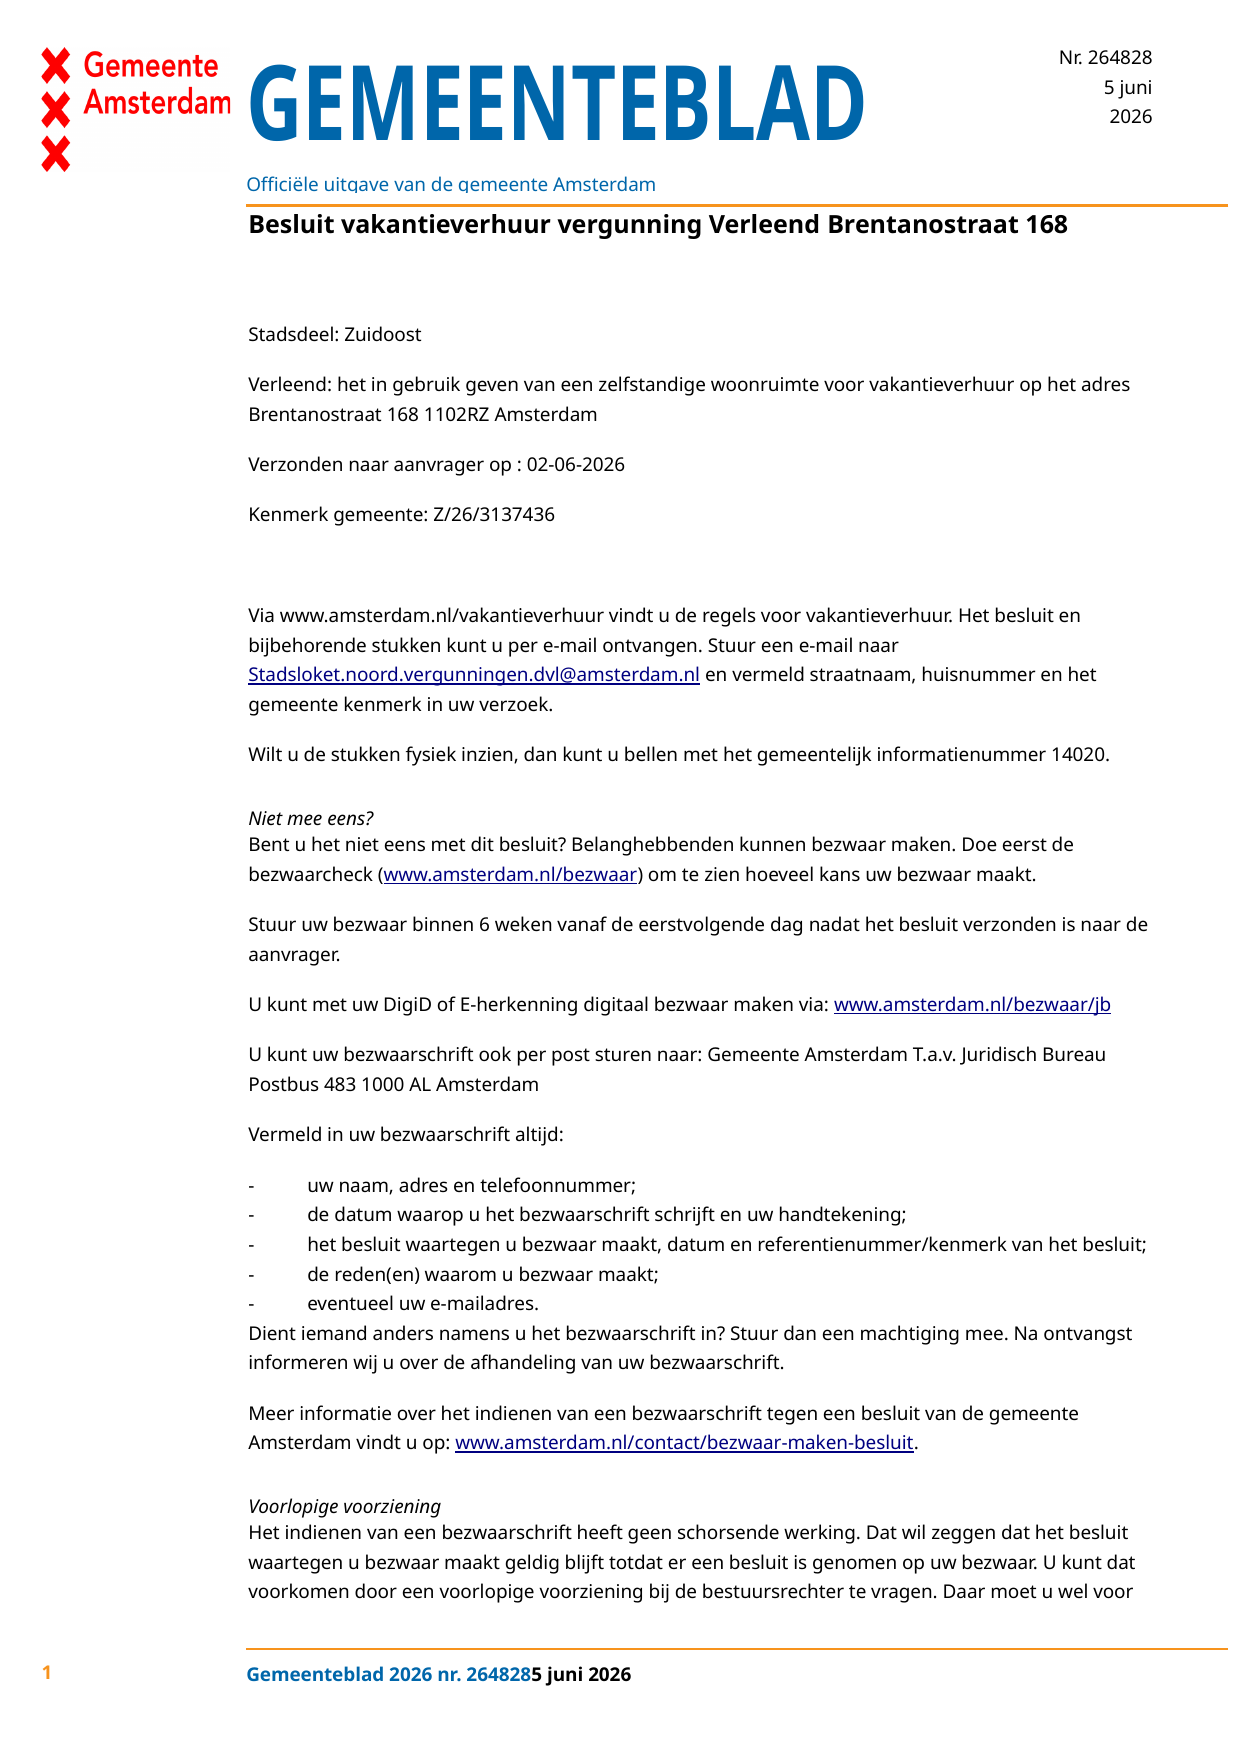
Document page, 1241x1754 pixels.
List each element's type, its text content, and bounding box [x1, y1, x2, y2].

text Via www.amsterdam.nl/vakantieverhuur vindt u de regels voor vakantieverhuur. Het besluit en bijbehorende stukken kunt u per e-mail ontvangen. Stuur een e-mail naar Stadsloket.noord.vergunningen.dvl@amsterdam.nl en vermeld straatnaam, huisnummer en het gemeente kenmerk in uw verzoek. [248, 602, 1152, 717]
text Niet mee eens? [248, 806, 1152, 831]
list de reden(en) waarom u bezwaar maakt; [248, 1261, 1152, 1287]
text Bent u het niet eens met dit besluit? Belanghebbenden kunnen bezwaar maken. Doe eerst de bezwaarcheck (www.amsterdam.nl/bezwaar) om te zien hoeveel kans uw bezwaar maakt. [248, 831, 1152, 887]
text Het indienen van een bezwaarschrift heeft geen schorsende werking. Dat wil zeggen dat het besluit waartegen u bezwaar maakt geldig blijft totdat er een besluit is genomen op uw bezwaar. U kunt dat voorkomen door een voorlopige voorziening bij de bestuursrechter te vragen. Daar moet u wel voor [248, 1519, 1152, 1604]
text Stadsdeel: Zuidoost [248, 321, 1152, 346]
list eventueel uw e-mailadres. [248, 1290, 1152, 1316]
text Dient iemand anders namens u het bezwaarschrift in? Stuur dan een machtiging mee. Na ontvangst informeren wij u over de afhandeling van uw bezwaarschrift. [248, 1320, 1152, 1375]
list de datum waarop u het bezwaarschrift schrijft en uw handtekening; [248, 1202, 1152, 1227]
list het besluit waartegen u bezwaar maakt, datum en referentienummer/kenmerk van het besluit; [248, 1231, 1152, 1257]
text Meer informatie over het indienen van een bezwaarschrift tegen een besluit van de gemeente Amsterdam vindt u op: www.amsterdam.nl/contact/bezwaar-maken-besluit. [248, 1400, 1152, 1455]
list uw naam, adres en telefoonnummer; [248, 1172, 1152, 1198]
text Stuur uw bezwaar binnen 6 weken vanaf de eerstvolgende dag nadat het besluit verzonden is naar de aanvrager. [248, 911, 1152, 967]
picture [41, 47, 231, 172]
text Verzonden naar aanvrager op : 02-06-2026 [248, 451, 1152, 477]
text Wilt u de stukken fysiek inzien, dan kunt u bellen met het gemeentelijk informatienummer 14020. [248, 742, 1152, 767]
text Kenmerk gemeente: Z/26/3137436 [248, 502, 1152, 527]
text Verleend: het in gebruik geven van een zelfstandige woonruimte voor vakantieverhuur op het adres Brentanostraat 168 1102RZ Amsterdam [248, 371, 1152, 426]
text U kunt met uw DigiD of E-herkenning digitaal bezwaar maken via: www.amsterdam.nl/bezwaar/jb [248, 991, 1152, 1017]
text Besluit vakantieverhuur vergunning Verleend Brentanostraat 168 [248, 207, 1152, 241]
text Voorlopige voorziening [248, 1493, 1152, 1519]
text U kunt uw bezwaarschrift ook per post sturen naar: Gemeente Amsterdam T.a.v. Juridisch Bureau Postbus 483 1000 AL Amsterdam [248, 1042, 1152, 1097]
text Vermeld in uw bezwaarschrift altijd: [248, 1122, 1152, 1147]
